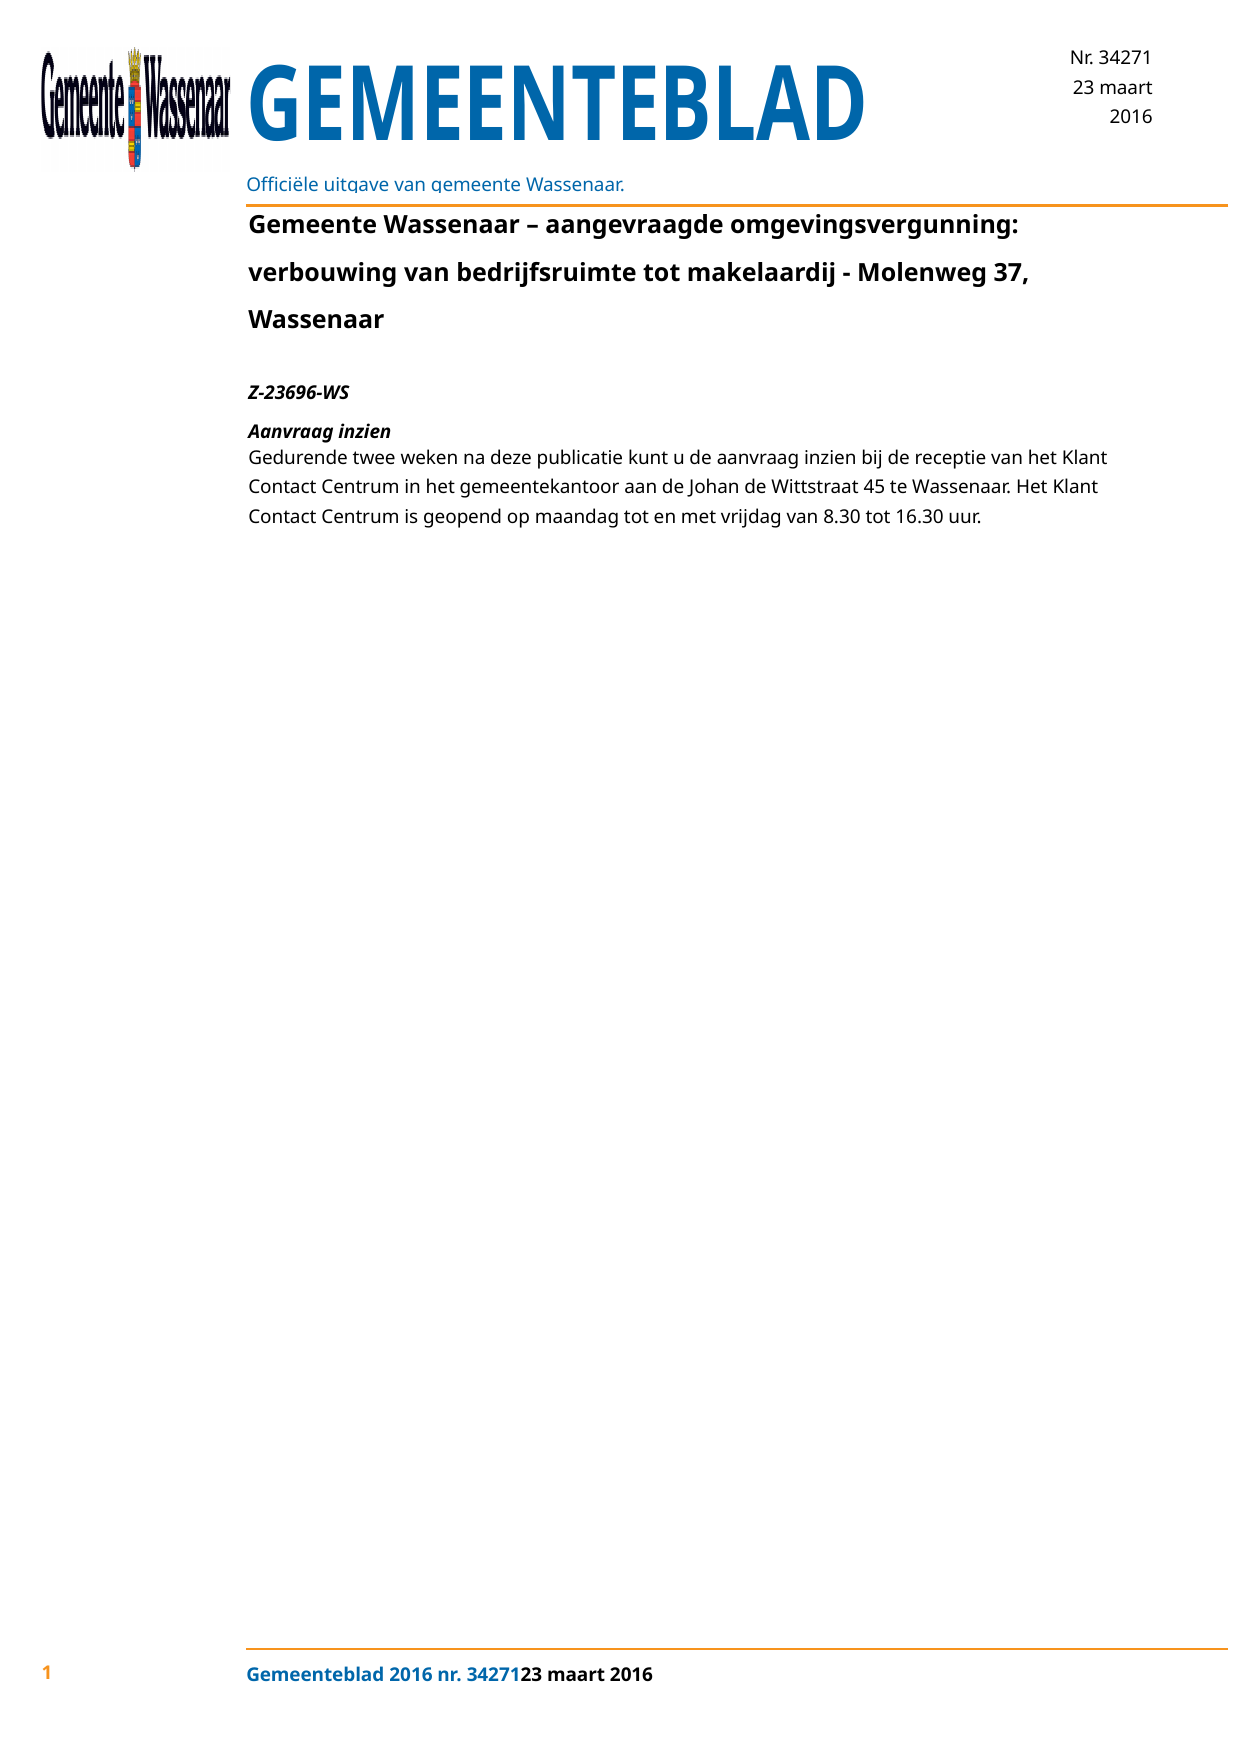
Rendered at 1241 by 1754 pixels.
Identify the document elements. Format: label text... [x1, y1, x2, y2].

text Gedurende twee weken na deze publicatie kunt u de aanvraag inzien bij de receptie van het Klant Contact Centrum in het gemeentekantoor aan de Johan de Wittstraat 45 te Wassenaar. Het Klant Contact Centrum is geopend op maandag tot en met vrijdag van 8.30 tot 16.30 uur. [248, 444, 1152, 529]
text Aanvraag inzien [248, 418, 1152, 444]
text Gemeente Wassenaar – aangevraagde omgevingsvergunning: verbouwing van bedrijfsruimte tot makelaardij - Molenweg 37, Wassenaar [248, 207, 1152, 336]
picture [41, 47, 231, 172]
text Z-23696-WS [248, 379, 1152, 405]
